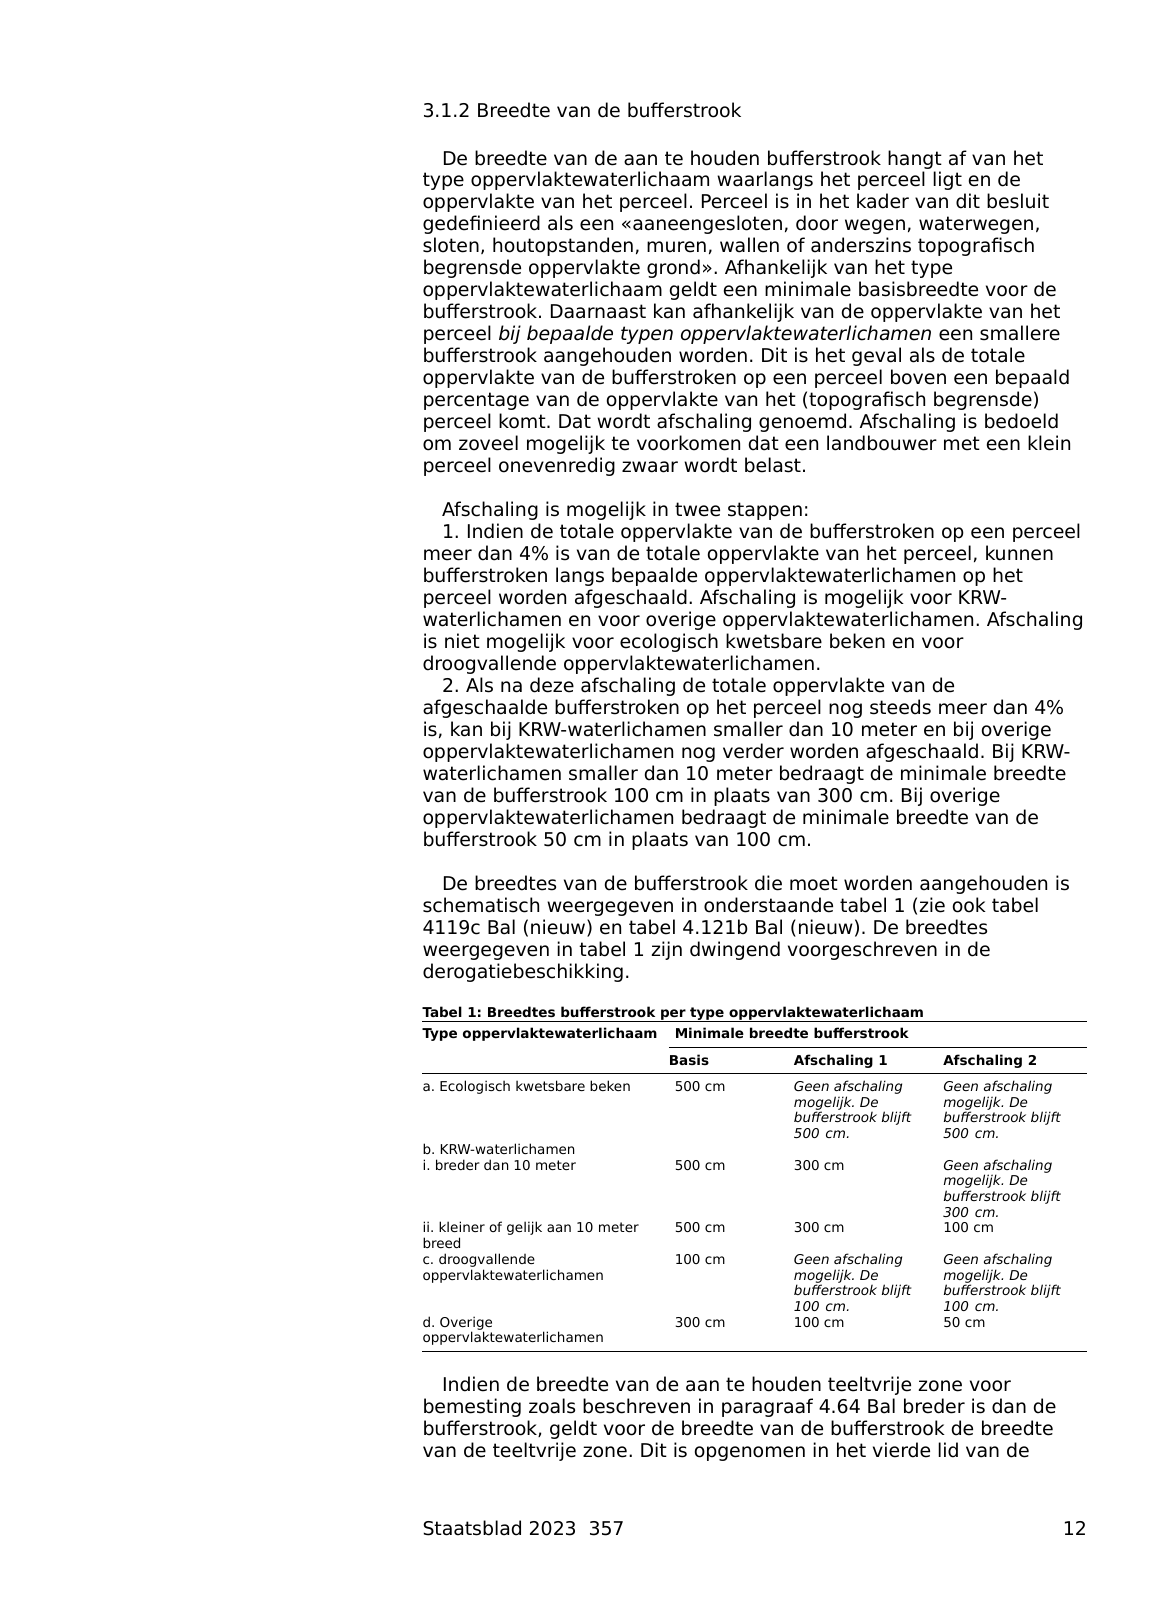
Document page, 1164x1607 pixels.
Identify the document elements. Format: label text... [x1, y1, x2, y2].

table_cell 300 cm [669, 1315, 788, 1351]
table_cell [788, 1142, 937, 1157]
table_cell 300 cm [788, 1157, 937, 1220]
text De breedte van de aan te houden bufferstrook hangt af van het type oppervlaktewaterlichaam waarlangs het perceel ligt en de oppervlakte van het perceel. Perceel is in het kader van dit besluit gedefinieerd als een «aaneengesloten, door wegen, waterwegen, sloten, houtopstanden, muren, wallen of anderszins topografisch begrensde oppervlakte grond». Afhankelijk van het type oppervlaktewaterlichaam geldt een minimale basisbreedte voor de bufferstrook. Daarnaast kan afhankelijk van de oppervlakte van het perceel bij bepaalde typen oppervlaktewaterlichamen een smallere bufferstrook aangehouden worden. Dit is het geval als de totale oppervlakte van de bufferstroken op een perceel boven een bepaald percentage van de oppervlakte van het (topografisch begrensde) perceel komt. Dat wordt afschaling genoemd. Afschaling is bedoeld om zoveel mogelijk te voorkomen dat een landbouwer met een klein perceel onevenredig zwaar wordt belast. [422, 147, 1087, 477]
table_cell 100 cm [788, 1315, 937, 1351]
text Afschaling is mogelijk in twee stappen: [422, 499, 1087, 521]
table_cell d. Overige oppervlaktewaterlichamen [422, 1315, 669, 1351]
table_cell Geen afschaling mogelijk. De bufferstrook blijft 100 cm. [788, 1252, 937, 1314]
text 2. Als na deze afschaling de totale oppervlakte van de afgeschaalde bufferstroken op het perceel nog steeds meer dan 4% is, kan bij KRW-waterlichamen smaller dan 10 meter en bij overige oppervlaktewaterlichamen nog verder worden afgeschaald. Bij KRW-waterlichamen smaller dan 10 meter bedraagt de minimale breedte van de bufferstrook 100 cm in plaats van 300 cm. Bij overige oppervlaktewaterlichamen bedraagt de minimale breedte van de bufferstrook 50 cm in plaats van 100 cm. [422, 675, 1087, 851]
text 1. Indien de totale oppervlakte van de bufferstroken op een perceel meer dan 4% is van de totale oppervlakte van het perceel, kunnen bufferstroken langs bepaalde oppervlaktewaterlichamen op het perceel worden afgeschaald. Afschaling is mogelijk voor KRW-waterlichamen en voor overige oppervlaktewaterlichamen. Afschaling is niet mogelijk voor ecologisch kwetsbare beken en voor droogvallende oppervlaktewaterlichamen. [422, 521, 1087, 675]
table_cell Geen afschaling mogelijk. De bufferstrook blijft 100 cm. [937, 1252, 1087, 1314]
table_cell Basis [669, 1048, 788, 1073]
table_cell i. breder dan 10 meter [422, 1157, 669, 1220]
table_cell 100 cm [937, 1220, 1087, 1252]
table_cell 50 cm [937, 1315, 1087, 1351]
table_cell a. Ecologisch kwetsbare beken [422, 1074, 669, 1142]
table_cell Geen afschaling mogelijk. De bufferstrook blijft 500 cm. [788, 1074, 937, 1142]
table_cell ii. kleiner of gelijk aan 10 meter breed [422, 1220, 669, 1252]
table_cell 500 cm [669, 1220, 788, 1252]
table_cell 300 cm [788, 1220, 937, 1252]
table_cell Minimale breedte bufferstrook [669, 1022, 1087, 1047]
table_cell 100 cm [669, 1252, 788, 1314]
table_cell [937, 1142, 1087, 1157]
text De breedtes van de bufferstrook die moet worden aangehouden is schematisch weergegeven in onderstaande tabel 1 (zie ook tabel 4119c Bal (nieuw) en tabel 4.121b Bal (nieuw). De breedtes weergegeven in tabel 1 zijn dwingend voorgeschreven in de derogatiebeschikking. [422, 873, 1087, 983]
table_cell Geen afschaling mogelijk. De bufferstrook blijft 300 cm. [937, 1157, 1087, 1220]
table_cell Afschaling 1 [788, 1048, 937, 1073]
text Indien de breedte van de aan te houden teeltvrije zone voor bemesting zoals beschreven in paragraaf 4.64 Bal breder is dan de bufferstrook, geldt voor de breedte van de bufferstrook de breedte van de teeltvrije zone. Dit is opgenomen in het vierde lid van de [422, 1374, 1087, 1462]
table_cell Geen afschaling mogelijk. De bufferstrook blijft 500 cm. [937, 1074, 1087, 1142]
table_cell c. droogvallende oppervlaktewaterlichamen [422, 1252, 669, 1314]
table_cell Afschaling 2 [937, 1048, 1087, 1073]
table_cell [669, 1142, 788, 1157]
table_cell b. KRW-waterlichamen [422, 1142, 669, 1157]
subtitle 3.1.2 Breedte van de bufferstrook [422, 100, 1087, 122]
table_cell Type oppervlaktewaterlichaam [422, 1022, 669, 1073]
table_cell 500 cm [669, 1074, 788, 1142]
table_header Tabel 1: Breedtes bufferstrook per type oppervlaktewaterlichaam [422, 1005, 1087, 1021]
table_cell 500 cm [669, 1157, 788, 1220]
